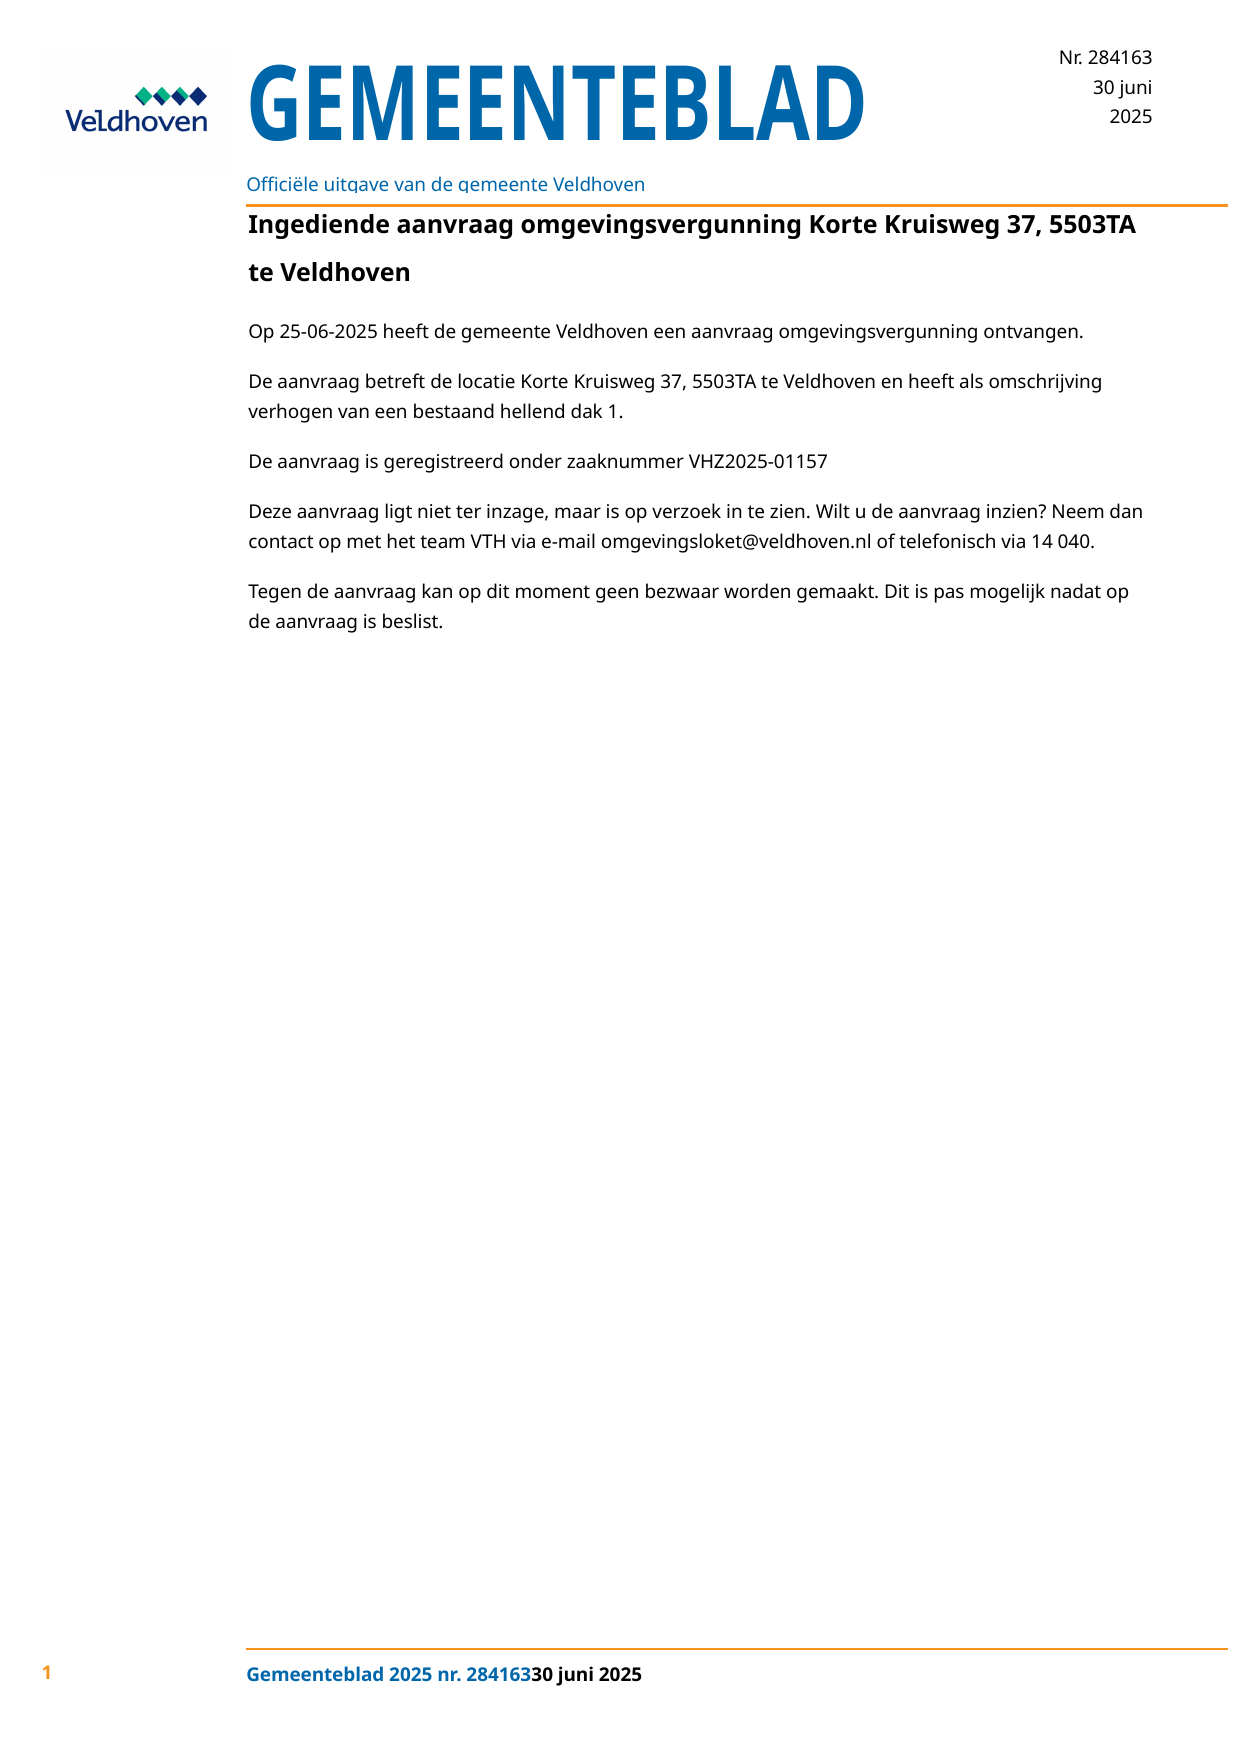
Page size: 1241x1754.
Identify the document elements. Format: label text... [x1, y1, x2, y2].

text Ingediende aanvraag omgevingsvergunning Korte Kruisweg 37, 5503TA te Veldhoven [248, 207, 1152, 288]
text De aanvraag betreft de locatie Korte Kruisweg 37, 5503TA te Veldhoven en heeft als omschrijving verhogen van een bestaand hellend dak 1. [248, 368, 1152, 424]
picture [41, 47, 231, 172]
text De aanvraag is geregistreerd onder zaaknummer VHZ2025-01157 [248, 448, 1152, 474]
text Deze aanvraag ligt niet ter inzage, maar is op verzoek in te zien. Wilt u de aanvraag inzien? Neem dan contact op met het team VTH via e-mail omgevingsloket@veldhoven.nl of telefonisch via 14 040. [248, 499, 1152, 554]
text Op 25-06-2025 heeft de gemeente Veldhoven een aanvraag omgevingsvergunning ontvangen. [248, 318, 1152, 344]
text Tegen de aanvraag kan op dit moment geen bezwaar worden gemaakt. Dit is pas mogelijk nadat op de aanvraag is beslist. [248, 579, 1152, 634]
